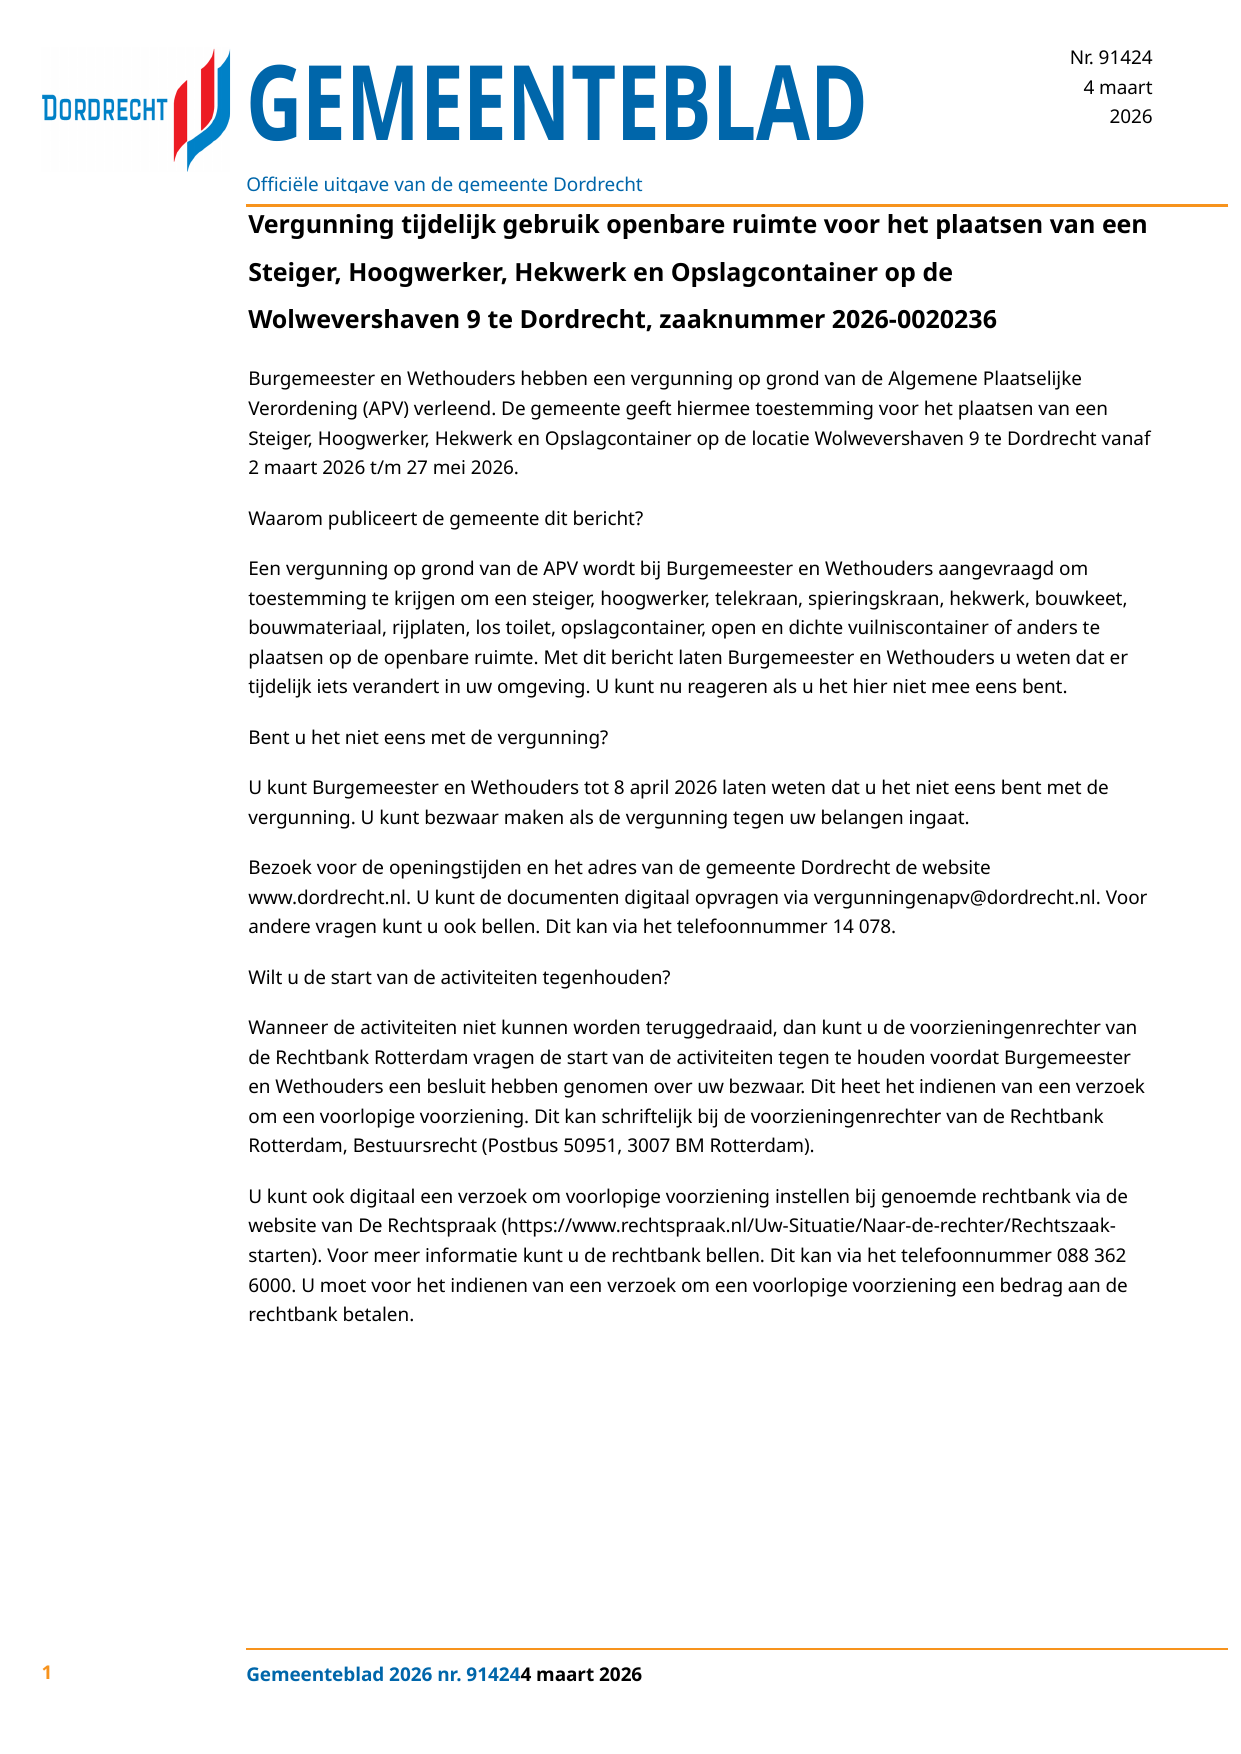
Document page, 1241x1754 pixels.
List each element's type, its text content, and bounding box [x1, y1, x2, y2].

text Burgemeester en Wethouders hebben een vergunning op grond van de Algemene Plaatselijke Verordening (APV) verleend. De gemeente geeft hiermee toestemming voor het plaatsen van een Steiger, Hoogwerker, Hekwerk en Opslagcontainer op de locatie Wolwevershaven 9 te Dordrecht vanaf 2 maart 2026 t/m 27 mei 2026. [248, 366, 1152, 480]
text Waarom publiceert de gemeente dit bericht? [248, 505, 1152, 530]
text Wilt u de start van de activiteiten tegenhouden? [248, 964, 1152, 989]
text Bent u het niet eens met de vergunning? [248, 724, 1152, 749]
text Vergunning tijdelijk gebruik openbare ruimte voor het plaatsen van een Steiger, Hoogwerker, Hekwerk en Opslagcontainer op de Wolwevershaven 9 te Dordrecht, zaaknummer 2026-0020236 [248, 207, 1152, 336]
picture [41, 47, 231, 172]
text Een vergunning op grond van de APV wordt bij Burgemeester en Wethouders aangevraagd om toestemming te krijgen om een steiger, hoogwerker, telekraan, spieringskraan, hekwerk, bouwkeet, bouwmateriaal, rijplaten, los toilet, opslagcontainer, open en dichte vuilniscontainer of anders te plaatsen op de openbare ruimte. Met dit bericht laten Burgemeester en Wethouders u weten dat er tijdelijk iets verandert in uw omgeving. U kunt nu reageren als u het hier niet mee eens bent. [248, 555, 1152, 699]
text Wanneer de activiteiten niet kunnen worden teruggedraaid, dan kunt u de voorzieningenrechter van de Rechtbank Rotterdam vragen de start van de activiteiten tegen te houden voordat Burgemeester en Wethouders een besluit hebben genomen over uw bezwaar. Dit heet het indienen van een verzoek om een voorlopige voorziening. Dit kan schriftelijk bij de voorzieningenrechter van de Rechtbank Rotterdam, Bestuursrecht (Postbus 50951, 3007 BM Rotterdam). [248, 1014, 1152, 1158]
text Bezoek voor de openingstijden en het adres van de gemeente Dordrecht de website www.dordrecht.nl. U kunt de documenten digitaal opvragen via vergunningenapv@dordrecht.nl. Voor andere vragen kunt u ook bellen. Dit kan via het telefoonnummer 14 078. [248, 854, 1152, 939]
text U kunt ook digitaal een verzoek om voorlopige voorziening instellen bij genoemde rechtbank via de website van De Rechtspraak (https://www.rechtspraak.nl/Uw-Situatie/Naar-de-rechter/Rechtszaak-starten). Voor meer informatie kunt u de rechtbank bellen. Dit kan via het telefoonnummer 088 362 6000. U moet voor het indienen van een verzoek om een voorlopige voorziening een bedrag aan de rechtbank betalen. [248, 1183, 1152, 1327]
text U kunt Burgemeester en Wethouders tot 8 april 2026 laten weten dat u het niet eens bent met de vergunning. U kunt bezwaar maken als de vergunning tegen uw belangen ingaat. [248, 774, 1152, 829]
